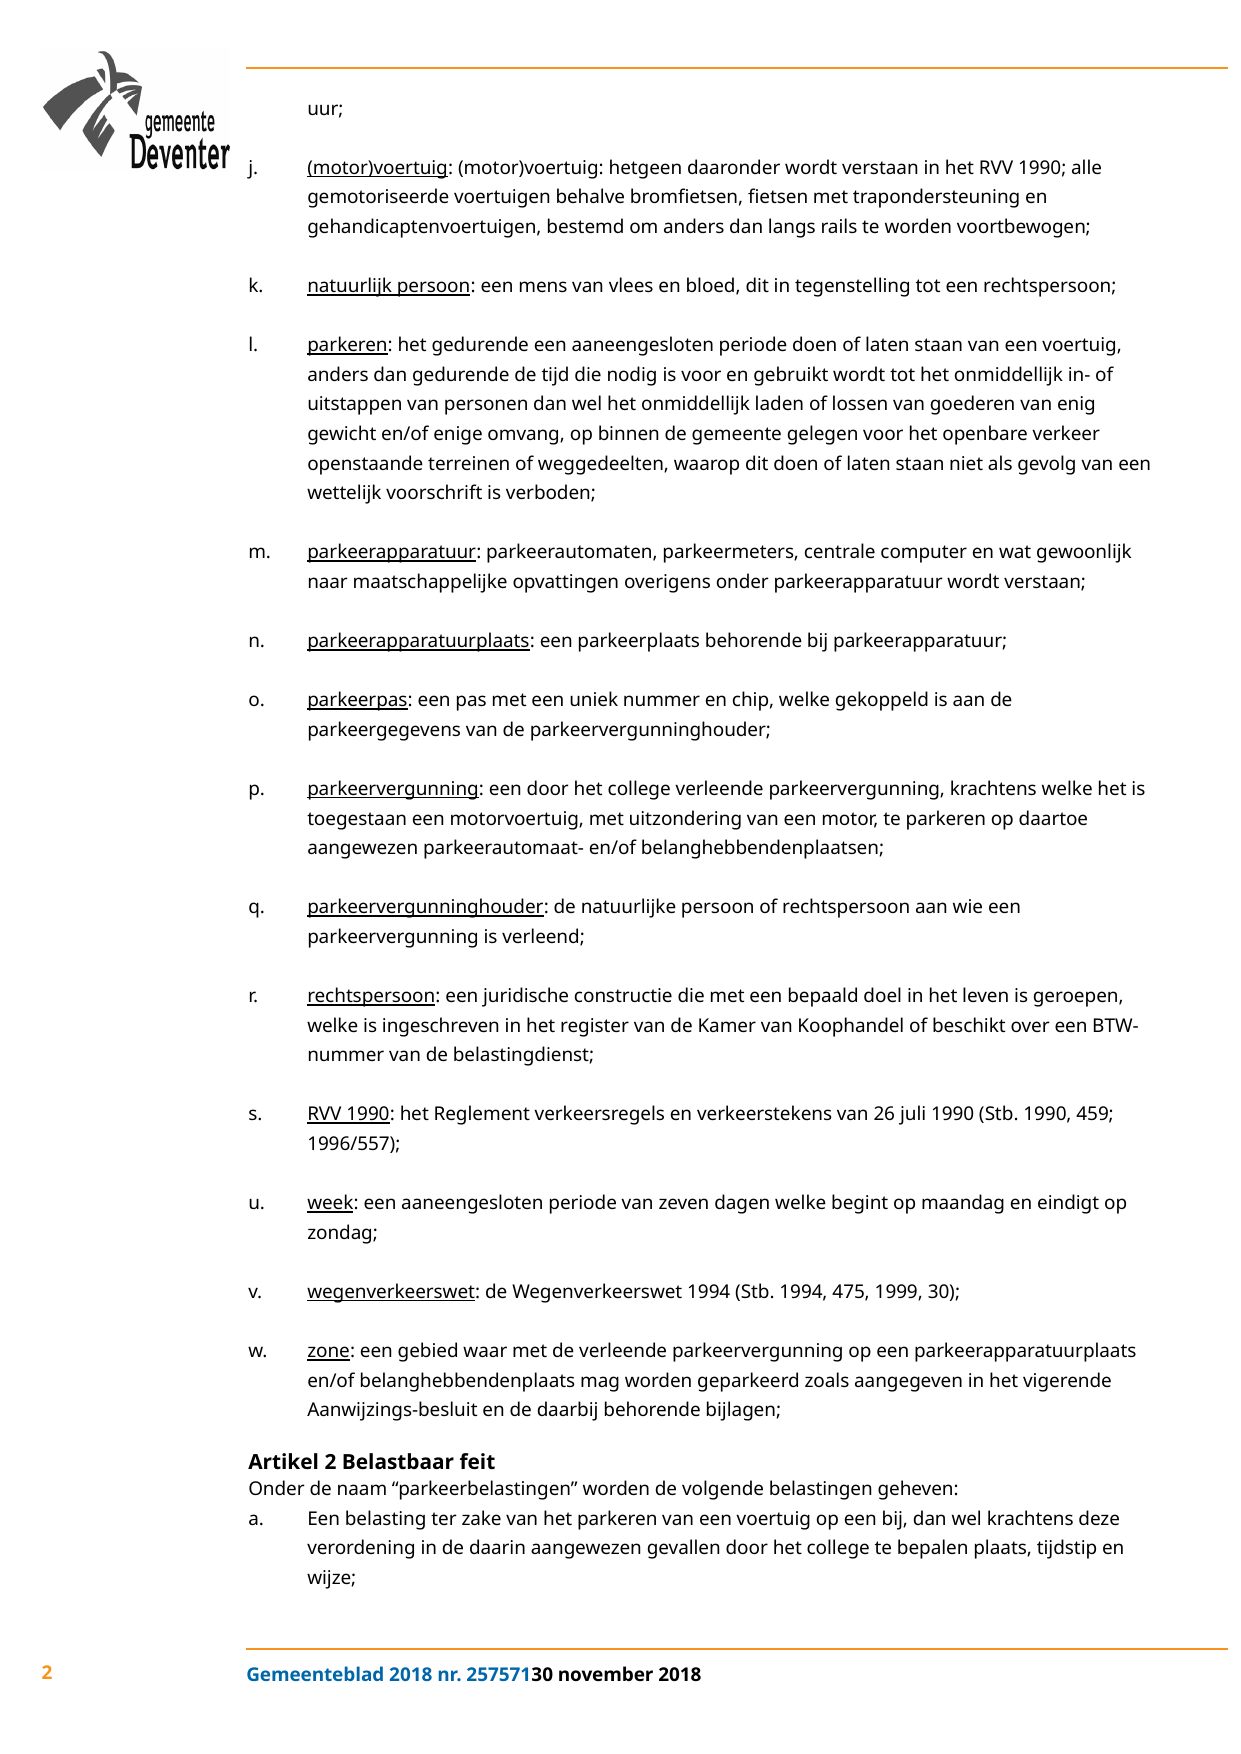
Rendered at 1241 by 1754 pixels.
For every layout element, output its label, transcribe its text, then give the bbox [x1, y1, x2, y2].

list week: een aaneengesloten periode van zeven dagen welke begint op maandag en eindigt op zondag; [248, 1189, 1152, 1245]
list zone: een gebied waar met de verleende parkeervergunning op een parkeerapparatuurplaats en/of belanghebbendenplaats mag worden geparkeerd zoals aangegeven in het vigerende Aanwijzings-besluit en de daarbij behorende bijlagen; [248, 1337, 1152, 1422]
list parkeerapparatuurplaats: een parkeerplaats behorende bij parkeerapparatuur; [248, 627, 1152, 653]
list parkeervergunninghouder: de natuurlijke persoon of rechtspersoon aan wie een parkeervergunning is verleend; [248, 893, 1152, 949]
list parkeervergunning: een door het college verleende parkeervergunning, krachtens welke het is toegestaan een motorvoertuig, met uitzondering van een motor, te parkeren op daartoe aangewezen parkeerautomaat- en/of belanghebbendenplaatsen; [248, 775, 1152, 860]
text Onder de naam “parkeerbelastingen” worden de volgende belastingen geheven: [248, 1475, 1152, 1501]
list uur; [248, 95, 1152, 121]
text Artikel 2 Belastbaar feit [248, 1447, 1152, 1475]
list RVV 1990: het Reglement verkeersregels en verkeerstekens van 26 juli 1990 (Stb. 1990, 459; 1996/557); [248, 1101, 1152, 1156]
list parkeerpas: een pas met een uniek nummer en chip, welke gekoppeld is aan de parkeergegevens van de parkeervergunninghouder; [248, 686, 1152, 742]
list Een belasting ter zake van het parkeren van een voertuig op een bij, dan wel krachtens deze verordening in de daarin aangewezen gevallen door het college te bepalen plaats, tijdstip en wijze; [248, 1505, 1152, 1590]
list (motor)voertuig: (motor)voertuig: hetgeen daaronder wordt verstaan in het RVV 1990; alle gemotoriseerde voertuigen behalve bromfietsen, fietsen met trapondersteuning en gehandicaptenvoertuigen, bestemd om anders dan langs rails te worden voortbewogen; [248, 154, 1152, 239]
list wegenverkeerswet: de Wegenverkeerswet 1994 (Stb. 1994, 475, 1999, 30); [248, 1278, 1152, 1304]
list rechtspersoon: een juridische constructie die met een bepaald doel in het leven is geroepen, welke is ingeschreven in het register van de Kamer van Koophandel of beschikt over een BTW-nummer van de belastingdienst; [248, 982, 1152, 1067]
picture [41, 47, 231, 172]
list parkeerapparatuur: parkeerautomaten, parkeermeters, centrale computer en wat gewoonlijk naar maatschappelijke opvattingen overigens onder parkeerapparatuur wordt verstaan; [248, 538, 1152, 594]
list parkeren: het gedurende een aaneengesloten periode doen of laten staan van een voertuig, anders dan gedurende de tijd die nodig is voor en gebruikt wordt tot het onmiddellijk in- of uitstappen van personen dan wel het onmiddellijk laden of lossen van goederen van enig gewicht en/of enige omvang, op binnen de gemeente gelegen voor het openbare verkeer openstaande terreinen of weggedeelten, waarop dit doen of laten staan niet als gevolg van een wettelijk voorschrift is verboden; [248, 331, 1152, 505]
list natuurlijk persoon: een mens van vlees en bloed, dit in tegenstelling tot een rechtspersoon; [248, 272, 1152, 298]
